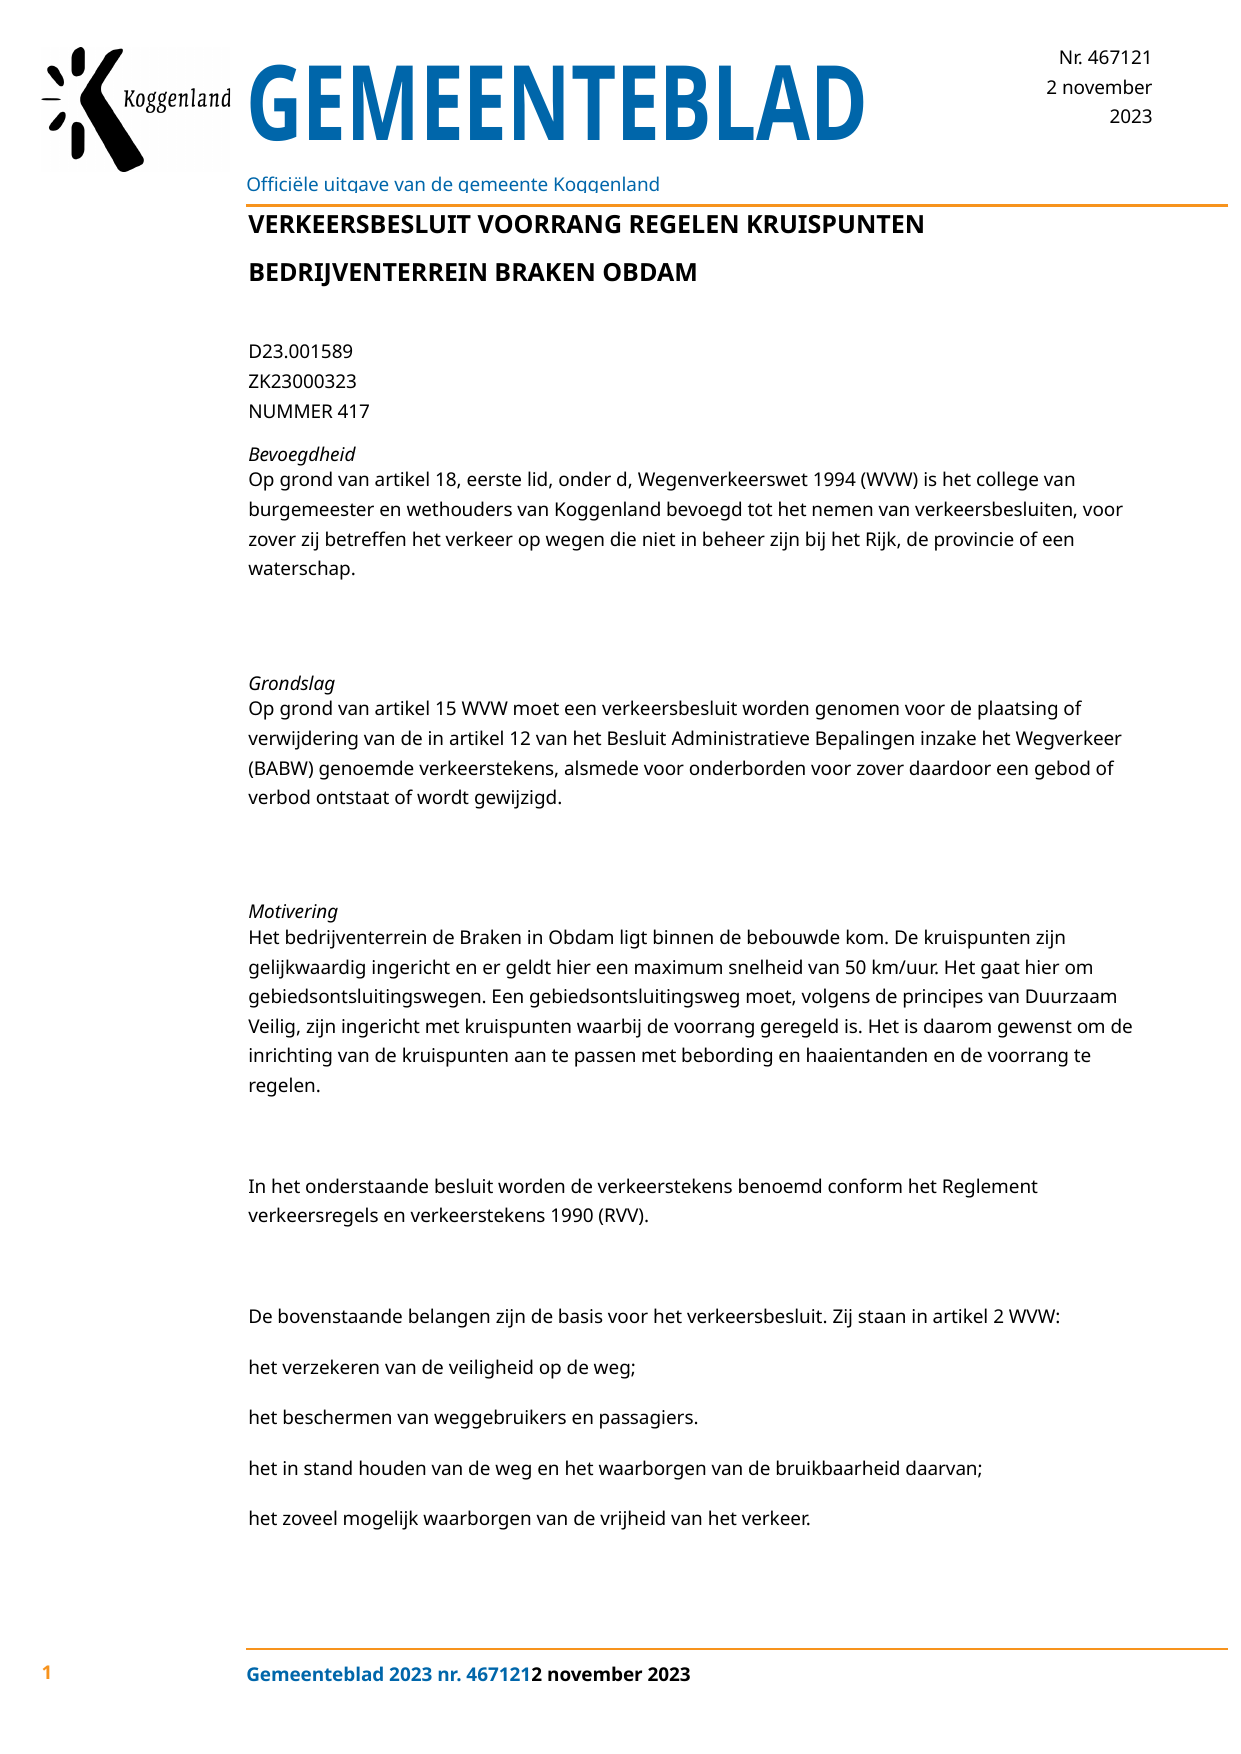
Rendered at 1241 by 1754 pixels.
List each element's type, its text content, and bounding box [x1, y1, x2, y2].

text Op grond van artikel 15 WVW moet een verkeersbesluit worden genomen voor de plaatsing of verwijdering van de in artikel 12 van het Besluit Administratieve Bepalingen inzake het Wegverkeer (BABW) genoemde verkeerstekens, alsmede voor onderborden voor zover daardoor een gebod of verbod ontstaat of wordt gewijzigd. [248, 696, 1152, 810]
picture [41, 47, 231, 172]
text Het bedrijventerrein de Braken in Obdam ligt binnen de bebouwde kom. De kruispunten zijn gelijkwaardig ingericht en er geldt hier een maximum snelheid van 50 km/uur. Het gaat hier om gebiedsontsluitingswegen. Een gebiedsontsluitingsweg moet, volgens de principes van Duurzaam Veilig, zijn ingericht met kruispunten waarbij de voorrang geregeld is. Het is daarom gewenst om de inrichting van de kruispunten aan te passen met bebording en haaientanden en de voorrang te regelen. [248, 924, 1152, 1098]
text VERKEERSBESLUIT VOORRANG REGELEN KRUISPUNTEN BEDRIJVENTERREIN BRAKEN OBDAM [248, 207, 1152, 288]
text ZK23000323 [248, 368, 1152, 394]
text het beschermen van weggebruikers en passagiers. [248, 1404, 1152, 1430]
text Grondslag [248, 670, 1152, 696]
text Bevoegdheid [248, 441, 1152, 467]
text De bovenstaande belangen zijn de basis voor het verkeersbesluit. Zij staan in artikel 2 WVW: [248, 1303, 1152, 1329]
text In het onderstaande besluit worden de verkeerstekens benoemd conform het Reglement verkeersregels en verkeerstekens 1990 (RVV). [248, 1173, 1152, 1228]
text D23.001589 [248, 339, 1152, 364]
text het verzekeren van de veiligheid op de weg; [248, 1354, 1152, 1380]
text het in stand houden van de weg en het waarborgen van de bruikbaarheid daarvan; [248, 1455, 1152, 1481]
text NUMMER 417 [248, 398, 1152, 423]
text Motivering [248, 899, 1152, 924]
text het zoveel mogelijk waarborgen van de vrijheid van het verkeer. [248, 1505, 1152, 1531]
text Op grond van artikel 18, eerste lid, onder d, Wegenverkeerswet 1994 (WVW) is het college van burgemeester en wethouders van Koggenland bevoegd tot het nemen van verkeersbesluiten, voor zover zij betreffen het verkeer op wegen die niet in beheer zijn bij het Rijk, de provincie of een waterschap. [248, 467, 1152, 581]
